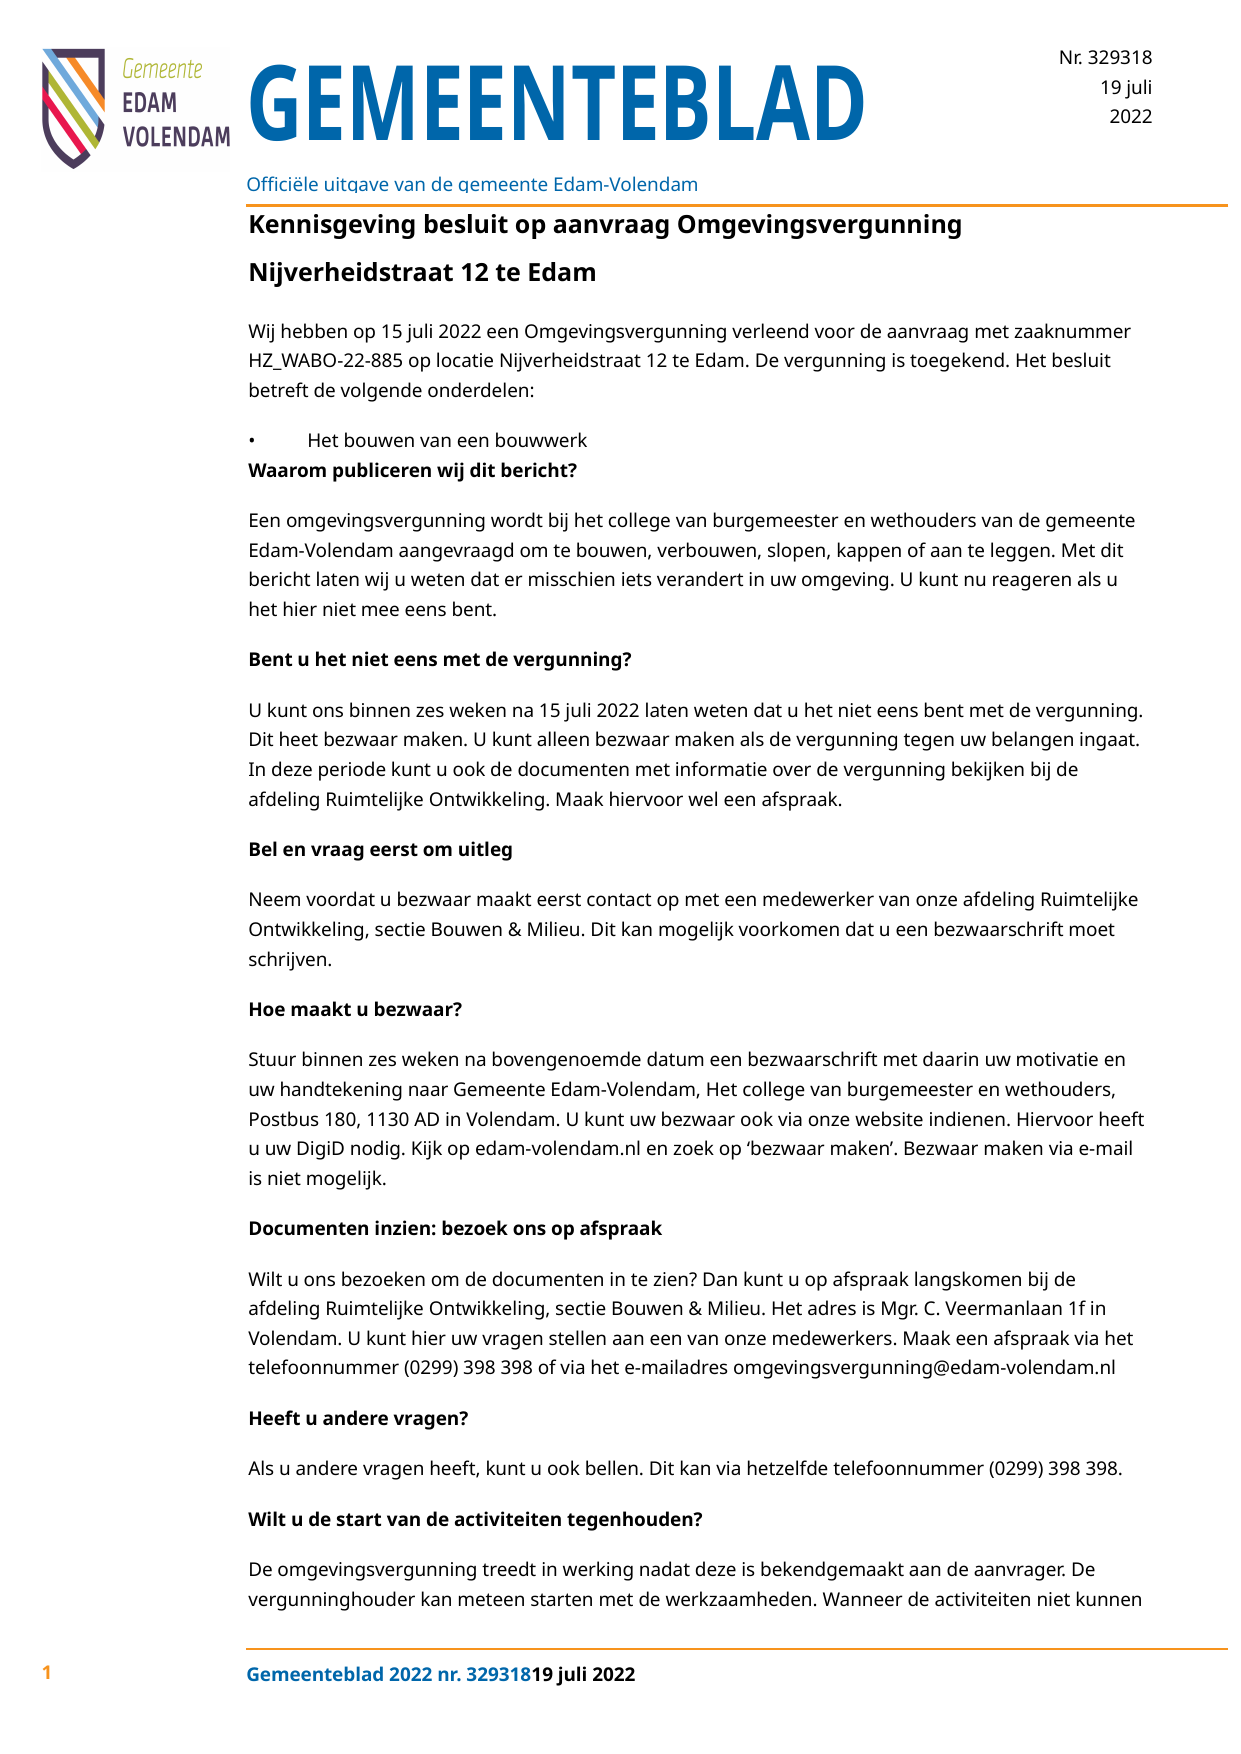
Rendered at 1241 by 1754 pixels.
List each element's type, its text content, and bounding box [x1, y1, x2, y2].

text Als u andere vragen heeft, kunt u ook bellen. Dit kan via hetzelfde telefoonnummer (0299) 398 398. [248, 1455, 1152, 1481]
text Bent u het niet eens met de vergunning? [248, 647, 1152, 672]
text Hoe maakt u bezwaar? [248, 996, 1152, 1022]
text Wij hebben op 15 juli 2022 een Omgevingsvergunning verleend voor de aanvraag met zaaknummer HZ_WABO-22-885 op locatie Nijverheidstraat 12 te Edam. De vergunning is toegekend. Het besluit betreft de volgende onderdelen: [248, 318, 1152, 403]
text Wilt u de start van de activiteiten tegenhouden? [248, 1506, 1152, 1532]
text Heeft u andere vragen? [248, 1405, 1152, 1431]
text Waarom publiceren wij dit bericht? [248, 457, 1152, 483]
text Kennisgeving besluit op aanvraag Omgevingsvergunning Nijverheidstraat 12 te Edam [248, 207, 1152, 288]
text De omgevingsvergunning treedt in werking nadat deze is bekendgemaakt aan de aanvrager. De vergunninghouder kan meteen starten met de werkzaamheden. Wanneer de activiteiten niet kunnen [248, 1556, 1152, 1612]
text Wilt u ons bezoeken om de documenten in te zien? Dan kunt u op afspraak langskomen bij de afdeling Ruimtelijke Ontwikkeling, sectie Bouwen & Milieu. Het adres is Mgr. C. Veermanlaan 1f in Volendam. U kunt hier uw vragen stellen aan een van onze medewerkers. Maak een afspraak via het telefoonnummer (0299) 398 398 of via het e-mailadres omgevingsvergunning@edam-volendam.nl [248, 1266, 1152, 1380]
text U kunt ons binnen zes weken na 15 juli 2022 laten weten dat u het niet eens bent met de vergunning. Dit heet bezwaar maken. U kunt alleen bezwaar maken als de vergunning tegen uw belangen ingaat. In deze periode kunt u ook de documenten met informatie over de vergunning bekijken bij de afdeling Ruimtelijke Ontwikkeling. Maak hiervoor wel een afspraak. [248, 697, 1152, 812]
list Het bouwen van een bouwwerk [248, 427, 1152, 453]
text Bel en vraag eerst om uitleg [248, 836, 1152, 862]
text Neem voordat u bezwaar maakt eerst contact op met een medewerker van onze afdeling Ruimtelijke Ontwikkeling, sectie Bouwen & Milieu. Dit kan mogelijk voorkomen dat u een bezwaarschrift moet schrijven. [248, 887, 1152, 972]
text Documenten inzien: bezoek ons op afspraak [248, 1215, 1152, 1241]
picture [41, 47, 231, 172]
text Een omgevingsvergunning wordt bij het college van burgemeester en wethouders van de gemeente Edam-Volendam aangevraagd om te bouwen, verbouwen, slopen, kappen of aan te leggen. Met dit bericht laten wij u weten dat er misschien iets verandert in uw omgeving. U kunt nu reageren als u het hier niet mee eens bent. [248, 507, 1152, 622]
text Stuur binnen zes weken na bovengenoemde datum een bezwaarschrift met daarin uw motivatie en uw handtekening naar Gemeente Edam-Volendam, Het college van burgemeester en wethouders, Postbus 180, 1130 AD in Volendam. U kunt uw bezwaar ook via onze website indienen. Hiervoor heeft u uw DigiD nodig. Kijk op edam-volendam.nl en zoek op ‘bezwaar maken’. Bezwaar maken via e-mail is niet mogelijk. [248, 1047, 1152, 1191]
